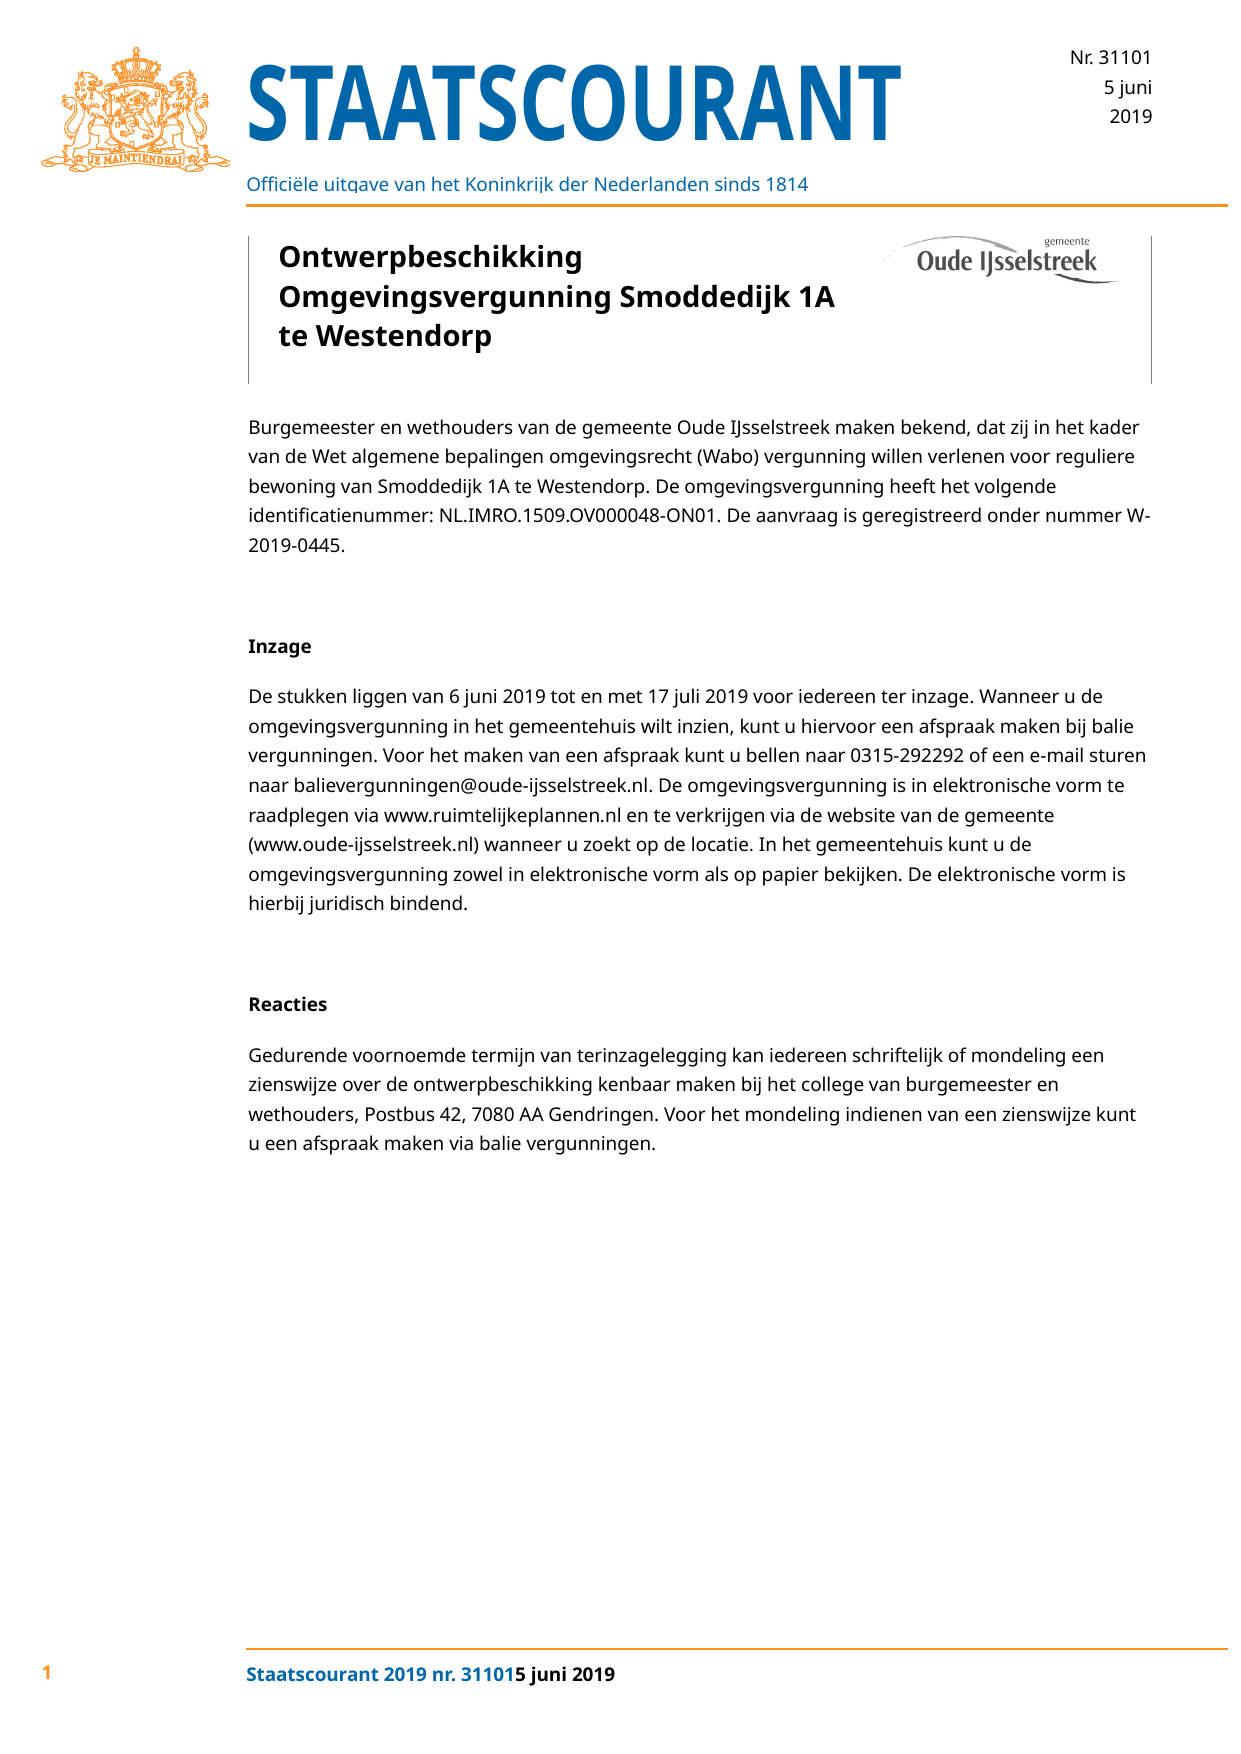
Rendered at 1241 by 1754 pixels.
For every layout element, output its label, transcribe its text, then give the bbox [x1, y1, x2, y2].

text Inzage [248, 633, 1152, 659]
text Reacties [248, 991, 1152, 1017]
table_header [850, 236, 1151, 384]
text Burgemeester en wethouders van de gemeente Oude IJsselstreek maken bekend, dat zij in het kader van de Wet algemene bepalingen omgevingsrecht (Wabo) vergunning willen verlenen voor reguliere bewoning van Smoddedijk 1A te Westendorp. De omgevingsvergunning heeft het volgende identificatienummer: NL.IMRO.1509.OV000048-ON01. De aanvraag is geregistreerd onder nummer W-2019-0445. [248, 414, 1152, 558]
picture [41, 47, 231, 172]
table_header Ontwerpbeschikking Omgevingsvergunning Smoddedijk 1A te Westendorp [249, 236, 850, 384]
text De stukken liggen van 6 juni 2019 tot en met 17 juli 2019 voor iedereen ter inzage. Wanneer u de omgevingsvergunning in het gemeentehuis wilt inzien, kunt u hiervoor een afspraak maken bij balie vergunningen. Voor het maken van een afspraak kunt u bellen naar 0315-292292 of een e-mail sturen naar balievergunningen@oude-ijsselstreek.nl. De omgevingsvergunning is in elektronische vorm te raadplegen via www.ruimtelijkeplannen.nl en te verkrijgen via de website van de gemeente (www.oude-ijsselstreek.nl) wanneer u zoekt op de locatie. In het gemeentehuis kunt u de omgevingsvergunning zowel in elektronische vorm als op papier bekijken. De elektronische vorm is hierbij juridisch bindend. [248, 683, 1152, 916]
picture [882, 236, 1119, 284]
text Gedurende voornoemde termijn van terinzagelegging kan iedereen schriftelijk of mondeling een zienswijze over de ontwerpbeschikking kenbaar maken bij het college van burgemeester en wethouders, Postbus 42, 7080 AA Gendringen. Voor het mondeling indienen van een zienswijze kunt u een afspraak maken via balie vergunningen. [248, 1042, 1152, 1156]
